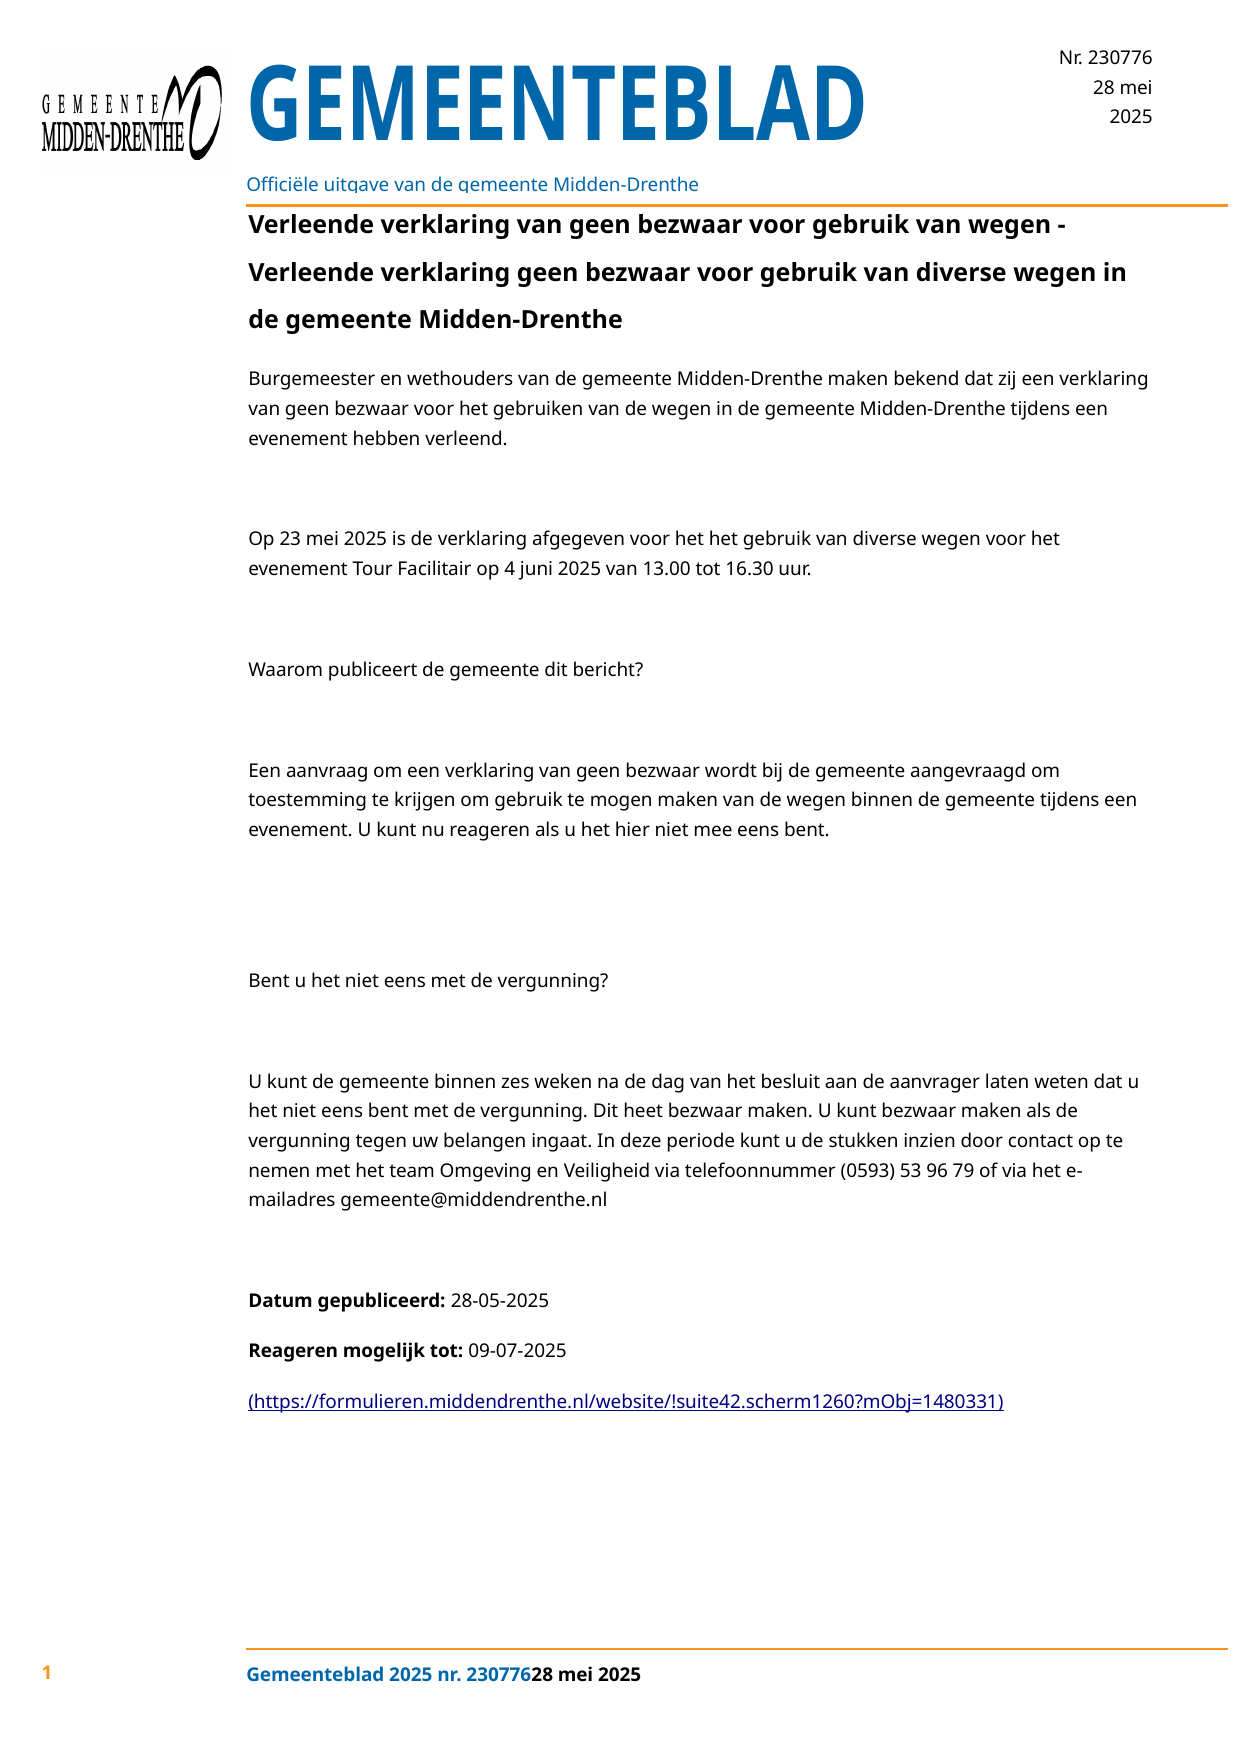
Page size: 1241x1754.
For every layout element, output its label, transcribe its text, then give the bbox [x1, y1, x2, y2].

text U kunt de gemeente binnen zes weken na de dag van het besluit aan de aanvrager laten weten dat u het niet eens bent met de vergunning. Dit heet bezwaar maken. U kunt bezwaar maken als de vergunning tegen uw belangen ingaat. In deze periode kunt u de stukken inzien door contact op te nemen met het team Omgeving en Veiligheid via telefoonnummer (0593) 53 96 79 of via het e-mailadres gemeente@middendrenthe.nl [248, 1068, 1152, 1212]
text Reageren mogelijk tot: 09-07-2025 [248, 1338, 1152, 1363]
text Op 23 mei 2025 is de verklaring afgegeven voor het het gebruik van diverse wegen voor het evenement Tour Facilitair op 4 juni 2025 van 13.00 tot 16.30 uur. [248, 526, 1152, 581]
picture [41, 47, 231, 172]
text Een aanvraag om een verklaring van geen bezwaar wordt bij de gemeente aangevraagd om toestemming te krijgen om gebruik te mogen maken van de wegen binnen de gemeente tijdens een evenement. U kunt nu reageren als u het hier niet mee eens bent. [248, 757, 1152, 842]
text Datum gepubliceerd: 28-05-2025 [248, 1287, 1152, 1313]
text Verleende verklaring van geen bezwaar voor gebruik van wegen - Verleende verklaring geen bezwaar voor gebruik van diverse wegen in de gemeente Midden-Drenthe [248, 207, 1152, 336]
text Waarom publiceert de gemeente dit bericht? [248, 656, 1152, 682]
text Burgemeester en wethouders van de gemeente Midden-Drenthe maken bekend dat zij een verklaring van geen bezwaar voor het gebruiken van de wegen in de gemeente Midden-Drenthe tijdens een evenement hebben verleend. [248, 366, 1152, 450]
text (https://formulieren.middendrenthe.nl/website/!suite42.scherm1260?mObj=1480331) [248, 1388, 1152, 1414]
text Bent u het niet eens met de vergunning? [248, 967, 1152, 993]
